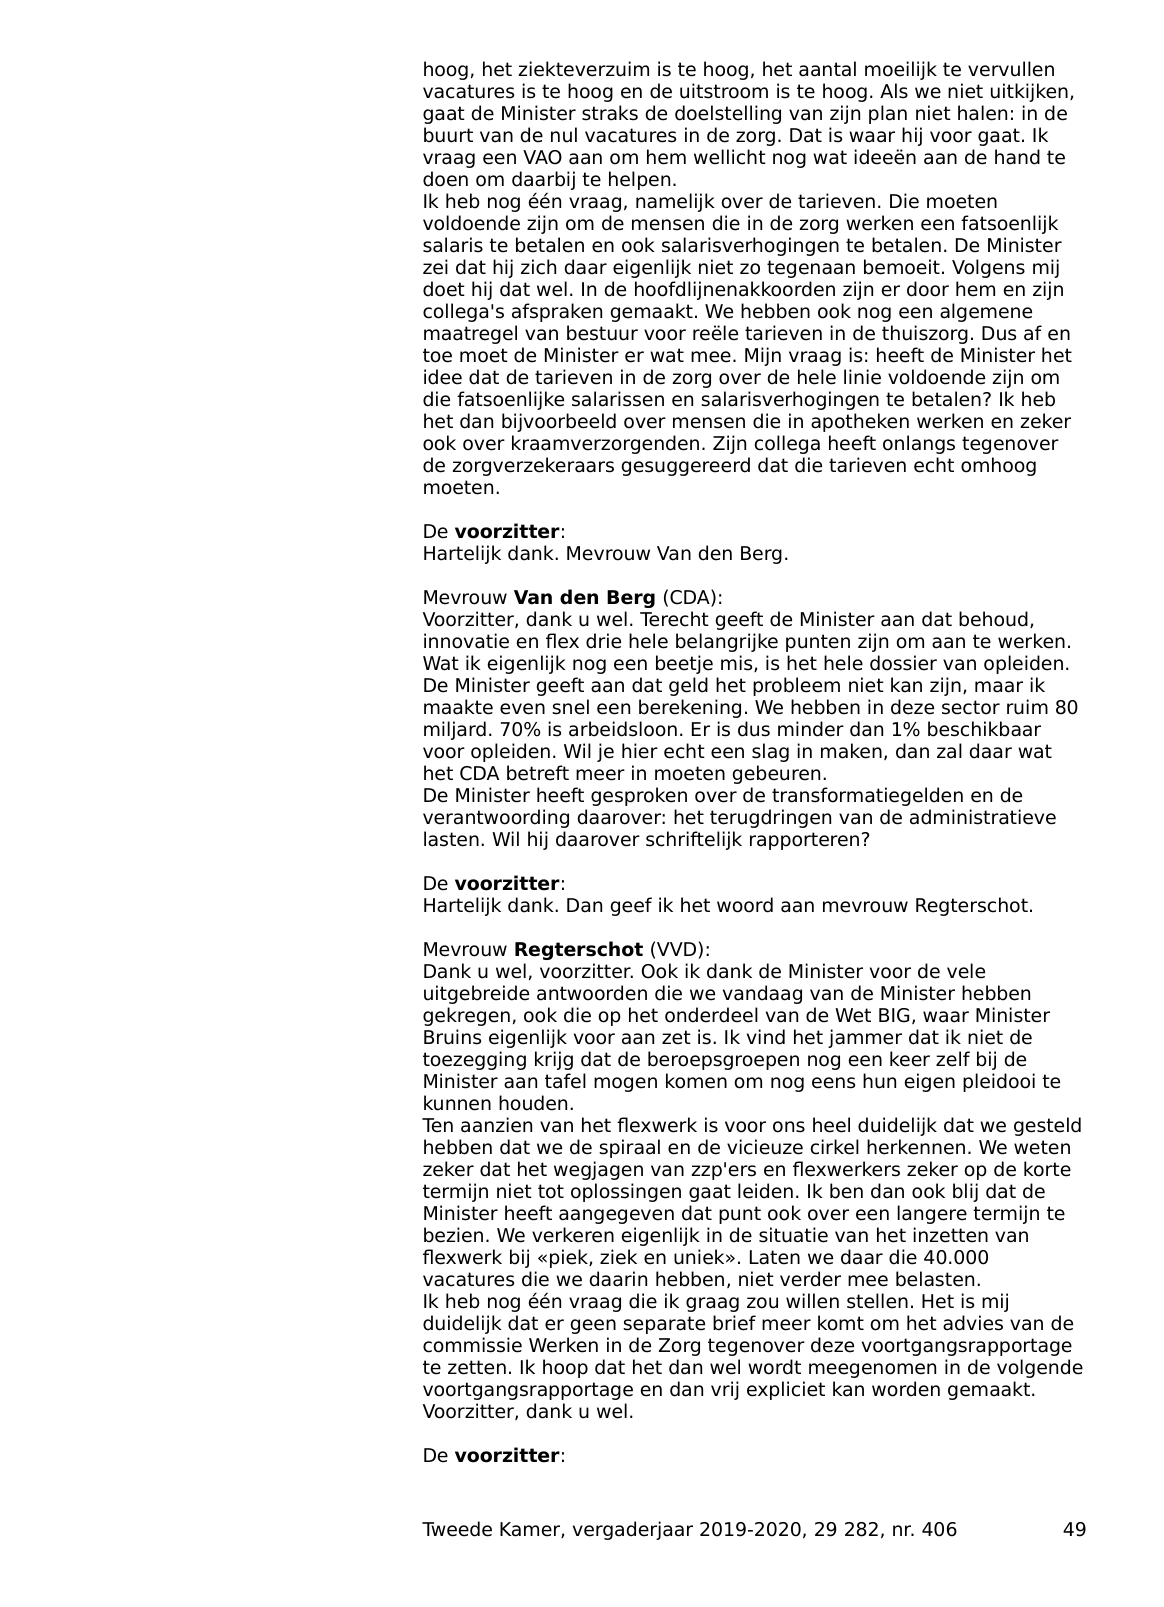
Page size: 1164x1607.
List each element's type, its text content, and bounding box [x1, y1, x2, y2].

text Ik heb nog één vraag die ik graag zou willen stellen. Het is mij duidelijk dat er geen separate brief meer komt om het advies van de commissie Werken in de Zorg tegenover deze voortgangsrapportage te zetten. Ik hoop dat het dan wel wordt meegenomen in de volgende voortgangsrapportage en dan vrij expliciet kan worden gemaakt. [422, 1291, 1087, 1401]
text De voorzitter: [422, 1445, 1087, 1467]
text Voorzitter, dank u wel. Terecht geeft de Minister aan dat behoud, innovatie en flex drie hele belangrijke punten zijn om aan te werken. Wat ik eigenlijk nog een beetje mis, is het hele dossier van opleiden. De Minister geeft aan dat geld het probleem niet kan zijn, maar ik maakte even snel een berekening. We hebben in deze sector ruim 80 miljard. 70% is arbeidsloon. Er is dus minder dan 1% beschikbaar voor opleiden. Wil je hier echt een slag in maken, dan zal daar wat het CDA betreft meer in moeten gebeuren. [422, 609, 1087, 785]
text Ten aanzien van het flexwerk is voor ons heel duidelijk dat we gesteld hebben dat we de spiraal en de vicieuze cirkel herkennen. We weten zeker dat het wegjagen van zzp'ers en flexwerkers zeker op de korte termijn niet tot oplossingen gaat leiden. Ik ben dan ook blij dat de Minister heeft aangegeven dat punt ook over een langere termijn te bezien. We verkeren eigenlijk in de situatie van het inzetten van flexwerk bij «piek, ziek en uniek». Laten we daar die 40.000 vacatures die we daarin hebben, niet verder mee belasten. [422, 1115, 1087, 1291]
text Voorzitter, dank u wel. [422, 1401, 1087, 1423]
text De voorzitter: [422, 521, 1087, 543]
text De Minister heeft gesproken over de transformatiegelden en de verantwoording daarover: het terugdringen van de administratieve lasten. Wil hij daarover schriftelijk rapporteren? [422, 785, 1087, 851]
text Hartelijk dank. Dan geef ik het woord aan mevrouw Regterschot. [422, 895, 1087, 917]
text Mevrouw Regterschot (VVD): [422, 939, 1087, 961]
text Mevrouw Van den Berg (CDA): [422, 587, 1087, 609]
text De voorzitter: [422, 873, 1087, 895]
text Ik heb nog één vraag, namelijk over de tarieven. Die moeten voldoende zijn om de mensen die in de zorg werken een fatsoenlijk salaris te betalen en ook salarisverhogingen te betalen. De Minister zei dat hij zich daar eigenlijk niet zo tegenaan bemoeit. Volgens mij doet hij dat wel. In de hoofdlijnenakkoorden zijn er door hem en zijn collega's afspraken gemaakt. We hebben ook nog een algemene maatregel van bestuur voor reële tarieven in de thuiszorg. Dus af en toe moet de Minister er wat mee. Mijn vraag is: heeft de Minister het idee dat de tarieven in de zorg over de hele linie voldoende zijn om die fatsoenlijke salarissen en salarisverhogingen te betalen? Ik heb het dan bijvoorbeeld over mensen die in apotheken werken en zeker ook over kraamverzorgenden. Zijn collega heeft onlangs tegenover de zorgverzekeraars gesuggereerd dat die tarieven echt omhoog moeten. [422, 191, 1087, 499]
text Hartelijk dank. Mevrouw Van den Berg. [422, 543, 1087, 565]
text hoog, het ziekteverzuim is te hoog, het aantal moeilijk te vervullen vacatures is te hoog en de uitstroom is te hoog. Als we niet uitkijken, gaat de Minister straks de doelstelling van zijn plan niet halen: in de buurt van de nul vacatures in de zorg. Dat is waar hij voor gaat. Ik vraag een VAO aan om hem wellicht nog wat ideeën aan de hand te doen om daarbij te helpen. [422, 59, 1087, 191]
text Dank u wel, voorzitter. Ook ik dank de Minister voor de vele uitgebreide antwoorden die we vandaag van de Minister hebben gekregen, ook die op het onderdeel van de Wet BIG, waar Minister Bruins eigenlijk voor aan zet is. Ik vind het jammer dat ik niet de toezegging krijg dat de beroepsgroepen nog een keer zelf bij de Minister aan tafel mogen komen om nog eens hun eigen pleidooi te kunnen houden. [422, 961, 1087, 1115]
